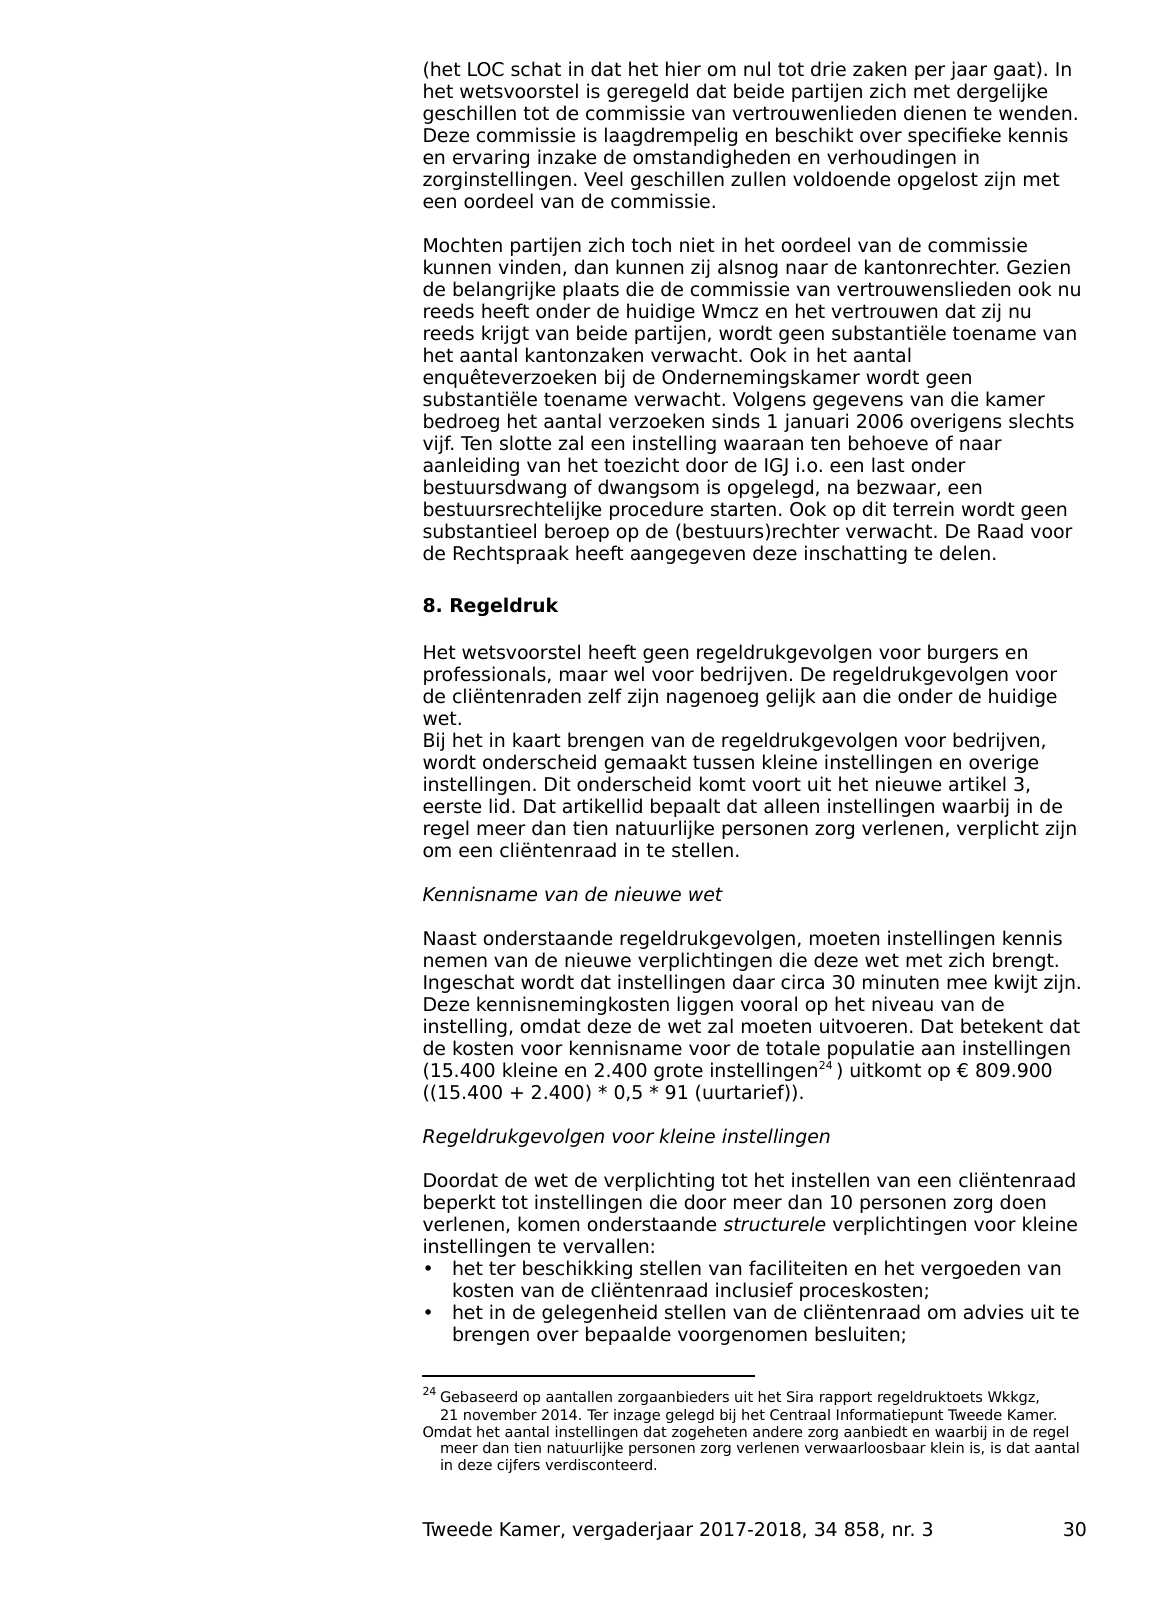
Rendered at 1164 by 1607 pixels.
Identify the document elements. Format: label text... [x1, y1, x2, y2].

text Het wetsvoorstel heeft geen regeldrukgevolgen voor burgers en professionals, maar wel voor bedrijven. De regeldrukgevolgen voor de cliëntenraden zelf zijn nagenoeg gelijk aan die onder de huidige wet. [422, 642, 1087, 730]
subtitle Regeldrukgevolgen voor kleine instellingen [422, 1126, 1087, 1148]
text • het in de gelegenheid stellen van de cliëntenraad om advies uit te brengen over bepaalde voorgenomen besluiten; [422, 1302, 1087, 1346]
subtitle 8. Regeldruk [422, 595, 1087, 617]
subtitle Kennisname van de nieuwe wet [422, 884, 1087, 906]
text Omdat het aantal instellingen dat zogeheten andere zorg aanbiedt en waarbij in de regel meer dan tien natuurlijke personen zorg verlenen verwaarloosbaar klein is, is dat aantal in deze cijfers verdisconteerd. [422, 1424, 1087, 1474]
text Naast onderstaande regeldrukgevolgen, moeten instellingen kennis nemen van de nieuwe verplichtingen die deze wet met zich brengt. Ingeschat wordt dat instellingen daar circa 30 minuten mee kwijt zijn. Deze kennisnemingkosten liggen vooral op het niveau van de instelling, omdat deze de wet zal moeten uitvoeren. Dat betekent dat de kosten voor kennisname voor de totale populatie aan instellingen (15.400 kleine en 2.400 grote instellingen) uitkomt op € 809.900 ((15.400 + 2.400) * 0,5 * 91 (uurtarief)). [422, 928, 1087, 1104]
text Bij het in kaart brengen van de regeldrukgevolgen voor bedrijven, wordt onderscheid gemaakt tussen kleine instellingen en overige instellingen. Dit onderscheid komt voort uit het nieuwe artikel 3, eerste lid. Dat artikellid bepaalt dat alleen instellingen waarbij in de regel meer dan tien natuurlijke personen zorg verlenen, verplicht zijn om een cliëntenraad in te stellen. [422, 730, 1087, 862]
text (het LOC schat in dat het hier om nul tot drie zaken per jaar gaat). In het wetsvoorstel is geregeld dat beide partijen zich met dergelijke geschillen tot de commissie van vertrouwenlieden dienen te wenden. Deze commissie is laagdrempelig en beschikt over specifieke kennis en ervaring inzake de omstandigheden en verhoudingen in zorginstellingen. Veel geschillen zullen voldoende opgelost zijn met een oordeel van de commissie. [422, 59, 1087, 213]
text Mochten partijen zich toch niet in het oordeel van de commissie kunnen vinden, dan kunnen zij alsnog naar de kantonrechter. Gezien de belangrijke plaats die de commissie van vertrouwenslieden ook nu reeds heeft onder de huidige Wmcz en het vertrouwen dat zij nu reeds krijgt van beide partijen, wordt geen substantiële toename van het aantal kantonzaken verwacht. Ook in het aantal enquêteverzoeken bij de Ondernemingskamer wordt geen substantiële toename verwacht. Volgens gegevens van die kamer bedroeg het aantal verzoeken sinds 1 januari 2006 overigens slechts vijf. Ten slotte zal een instelling waaraan ten behoeve of naar aanleiding van het toezicht door de IGJ i.o. een last onder bestuursdwang of dwangsom is opgelegd, na bezwaar, een bestuursrechtelijke procedure starten. Ook op dit terrein wordt geen substantieel beroep op de (bestuurs)rechter verwacht. De Raad voor de Rechtspraak heeft aangegeven deze inschatting te delen. [422, 235, 1087, 565]
text Doordat de wet de verplichting tot het instellen van een cliëntenraad beperkt tot instellingen die door meer dan 10 personen zorg doen verlenen, komen onderstaande structurele verplichtingen voor kleine instellingen te vervallen: [422, 1170, 1087, 1258]
text Gebaseerd op aantallen zorgaanbieders uit het Sira rapport regeldruktoets Wkkgz, 21 november 2014. Ter inzage gelegd bij het Centraal Informatiepunt Tweede Kamer. [422, 1385, 1087, 1424]
text • het ter beschikking stellen van faciliteiten en het vergoeden van kosten van de cliëntenraad inclusief proceskosten; [422, 1258, 1087, 1302]
